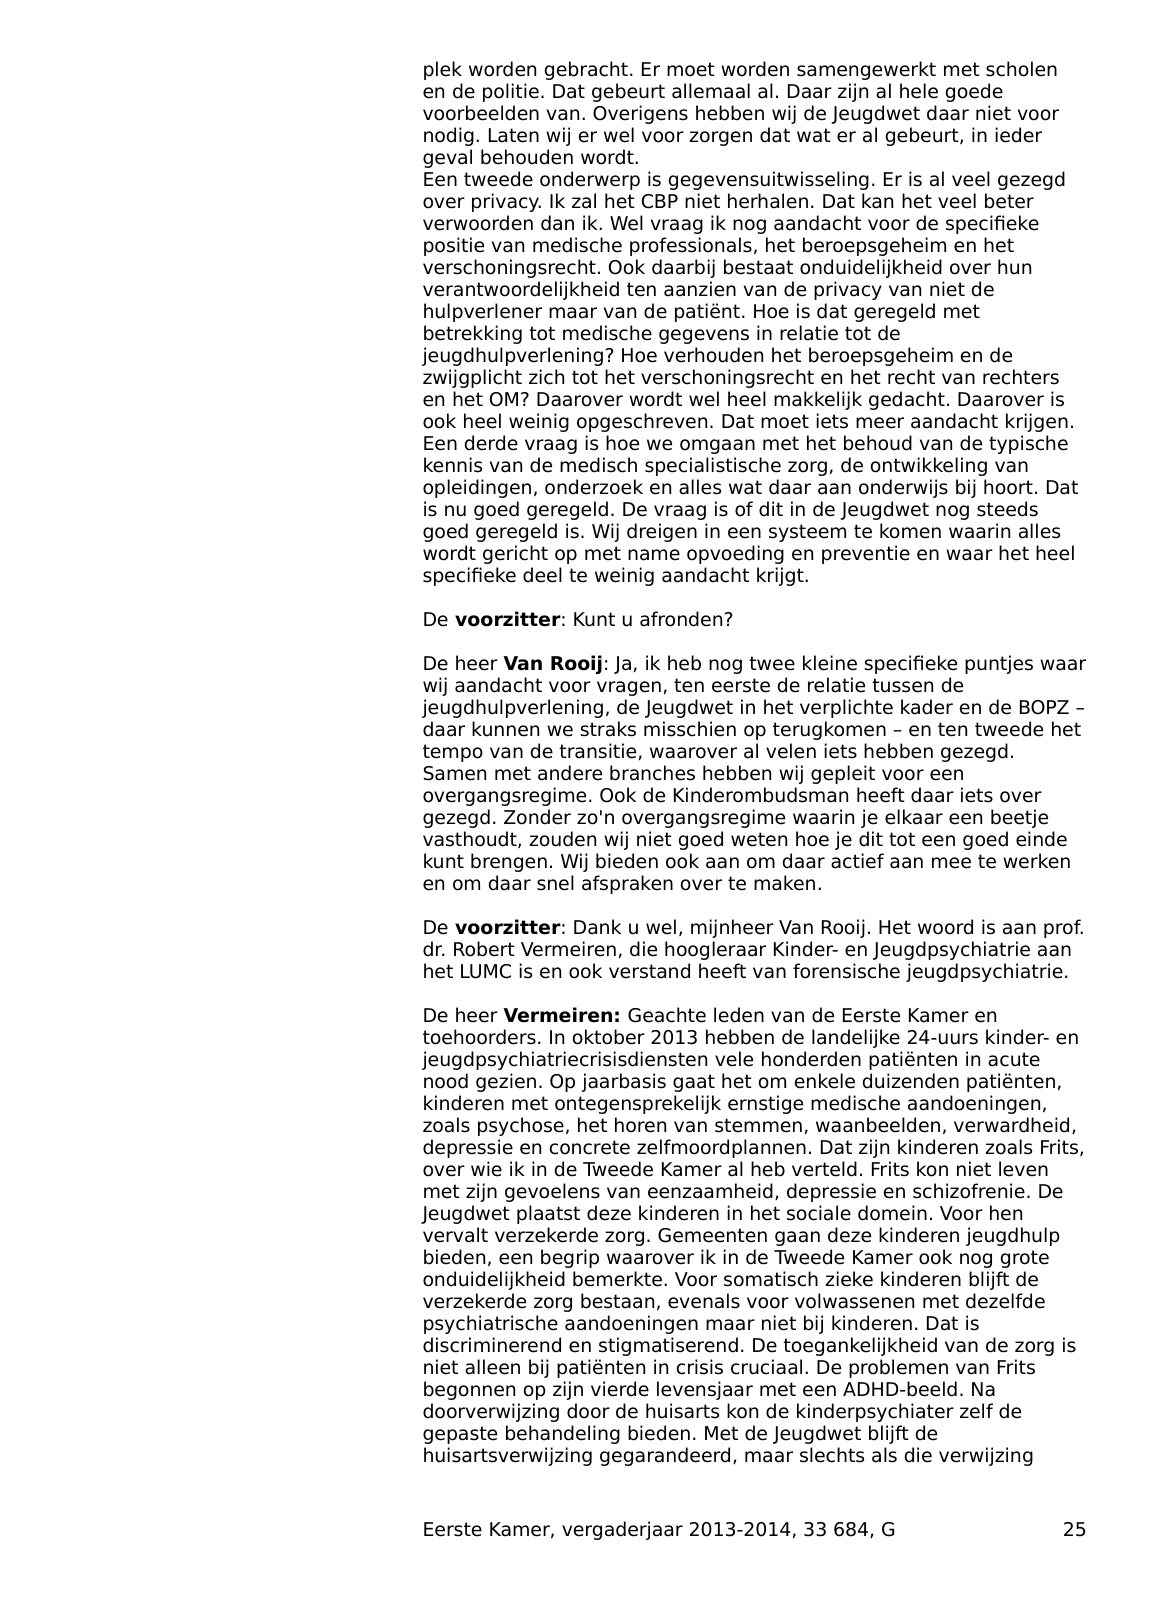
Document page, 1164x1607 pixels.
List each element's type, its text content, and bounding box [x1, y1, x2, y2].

text De voorzitter: Dank u wel, mijnheer Van Rooij. Het woord is aan prof. dr. Robert Vermeiren, die hoogleraar Kinder- en Jeugdpsychiatrie aan het LUMC is en ook verstand heeft van forensische jeugdpsychiatrie. [422, 917, 1087, 983]
text Een derde vraag is hoe we omgaan met het behoud van de typische kennis van de medisch specialistische zorg, de ontwikkeling van opleidingen, onderzoek en alles wat daar aan onderwijs bij hoort. Dat is nu goed geregeld. De vraag is of dit in de Jeugdwet nog steeds goed geregeld is. Wij dreigen in een systeem te komen waarin alles wordt gericht op met name opvoeding en preventie en waar het heel specifieke deel te weinig aandacht krijgt. [422, 433, 1087, 587]
text De heer Van Rooij: Ja, ik heb nog twee kleine specifieke puntjes waar wij aandacht voor vragen, ten eerste de relatie tussen de jeugdhulpverlening, de Jeugdwet in het verplichte kader en de BOPZ – daar kunnen we straks misschien op terugkomen – en ten tweede het tempo van de transitie, waarover al velen iets hebben gezegd. Samen met andere branches hebben wij gepleit voor een overgangsregime. Ook de Kinderombudsman heeft daar iets over gezegd. Zonder zo'n overgangsregime waarin je elkaar een beetje vasthoudt, zouden wij niet goed weten hoe je dit tot een goed einde kunt brengen. Wij bieden ook aan om daar actief aan mee te werken en om daar snel afspraken over te maken. [422, 653, 1087, 895]
text De voorzitter: Kunt u afronden? [422, 609, 1087, 631]
text De heer Vermeiren: Geachte leden van de Eerste Kamer en toehoorders. In oktober 2013 hebben de landelijke 24-uurs kinder- en jeugdpsychiatriecrisisdiensten vele honderden patiënten in acute nood gezien. Op jaarbasis gaat het om enkele duizenden patiënten, kinderen met ontegensprekelijk ernstige medische aandoeningen, zoals psychose, het horen van stemmen, waanbeelden, verwardheid, depressie en concrete zelfmoordplannen. Dat zijn kinderen zoals Frits, over wie ik in de Tweede Kamer al heb verteld. Frits kon niet leven met zijn gevoelens van eenzaamheid, depressie en schizofrenie. De Jeugdwet plaatst deze kinderen in het sociale domein. Voor hen vervalt verzekerde zorg. Gemeenten gaan deze kinderen jeugdhulp bieden, een begrip waarover ik in de Tweede Kamer ook nog grote onduidelijkheid bemerkte. Voor somatisch zieke kinderen blijft de verzekerde zorg bestaan, evenals voor volwassenen met dezelfde psychiatrische aandoeningen maar niet bij kinderen. Dat is discriminerend en stigmatiserend. De toegankelijkheid van de zorg is niet alleen bij patiënten in crisis cruciaal. De problemen van Frits begonnen op zijn vierde levensjaar met een ADHD-beeld. Na doorverwijzing door de huisarts kon de kinderpsychiater zelf de gepaste behandeling bieden. Met de Jeugdwet blijft de huisartsverwijzing gegarandeerd, maar slechts als die verwijzing [422, 1005, 1087, 1467]
text Een tweede onderwerp is gegevensuitwisseling. Er is al veel gezegd over privacy. Ik zal het CBP niet herhalen. Dat kan het veel beter verwoorden dan ik. Wel vraag ik nog aandacht voor de specifieke positie van medische professionals, het beroepsgeheim en het verschoningsrecht. Ook daarbij bestaat onduidelijkheid over hun verantwoordelijkheid ten aanzien van de privacy van niet de hulpverlener maar van de patiënt. Hoe is dat geregeld met betrekking tot medische gegevens in relatie tot de jeugdhulpverlening? Hoe verhouden het beroepsgeheim en de zwijgplicht zich tot het verschoningsrecht en het recht van rechters en het OM? Daarover wordt wel heel makkelijk gedacht. Daarover is ook heel weinig opgeschreven. Dat moet iets meer aandacht krijgen. [422, 169, 1087, 433]
text plek worden gebracht. Er moet worden samengewerkt met scholen en de politie. Dat gebeurt allemaal al. Daar zijn al hele goede voorbeelden van. Overigens hebben wij de Jeugdwet daar niet voor nodig. Laten wij er wel voor zorgen dat wat er al gebeurt, in ieder geval behouden wordt. [422, 59, 1087, 169]
